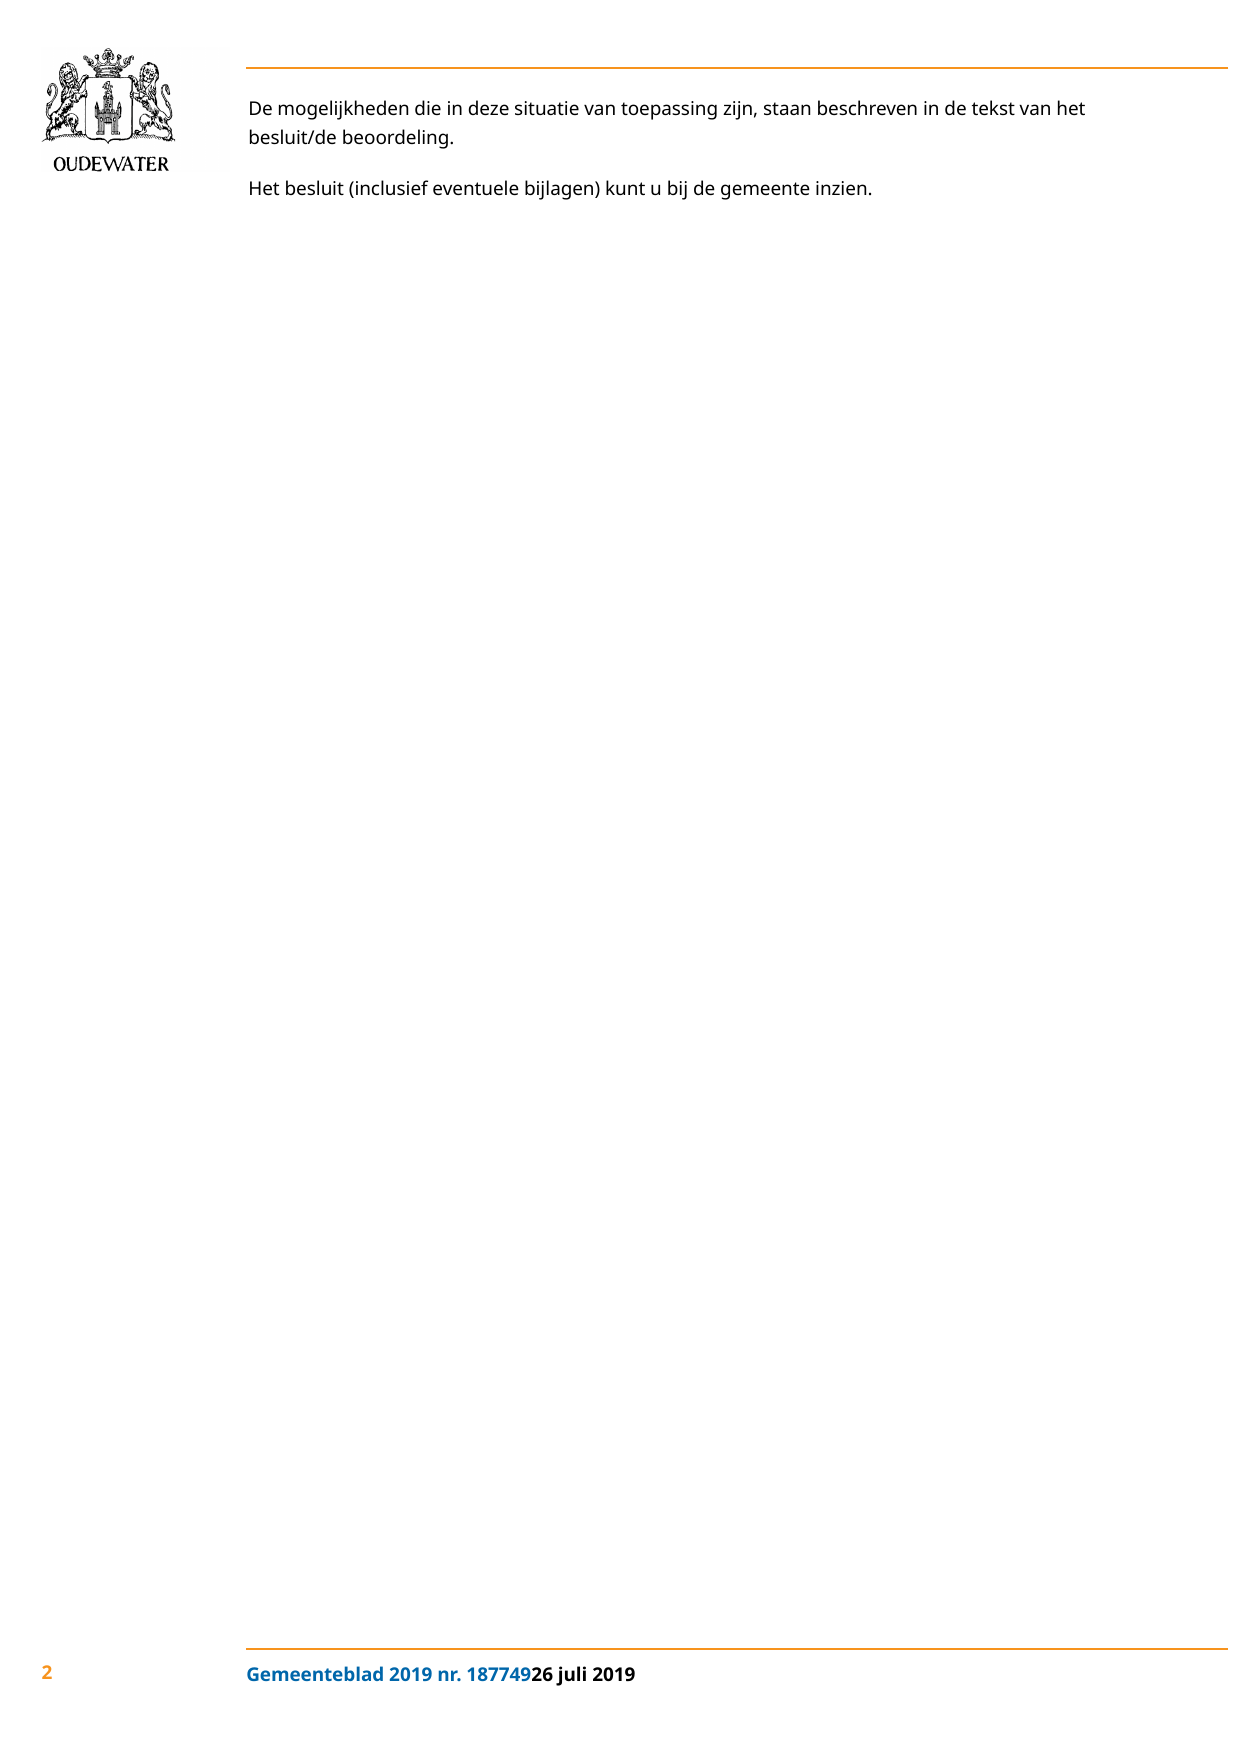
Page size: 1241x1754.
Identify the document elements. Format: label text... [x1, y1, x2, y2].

picture [41, 47, 231, 172]
text De mogelijkheden die in deze situatie van toepassing zijn, staan beschreven in de tekst van het besluit/de beoordeling. [248, 95, 1152, 150]
text Het besluit (inclusief eventuele bijlagen) kunt u bij de gemeente inzien. [248, 175, 1152, 201]
